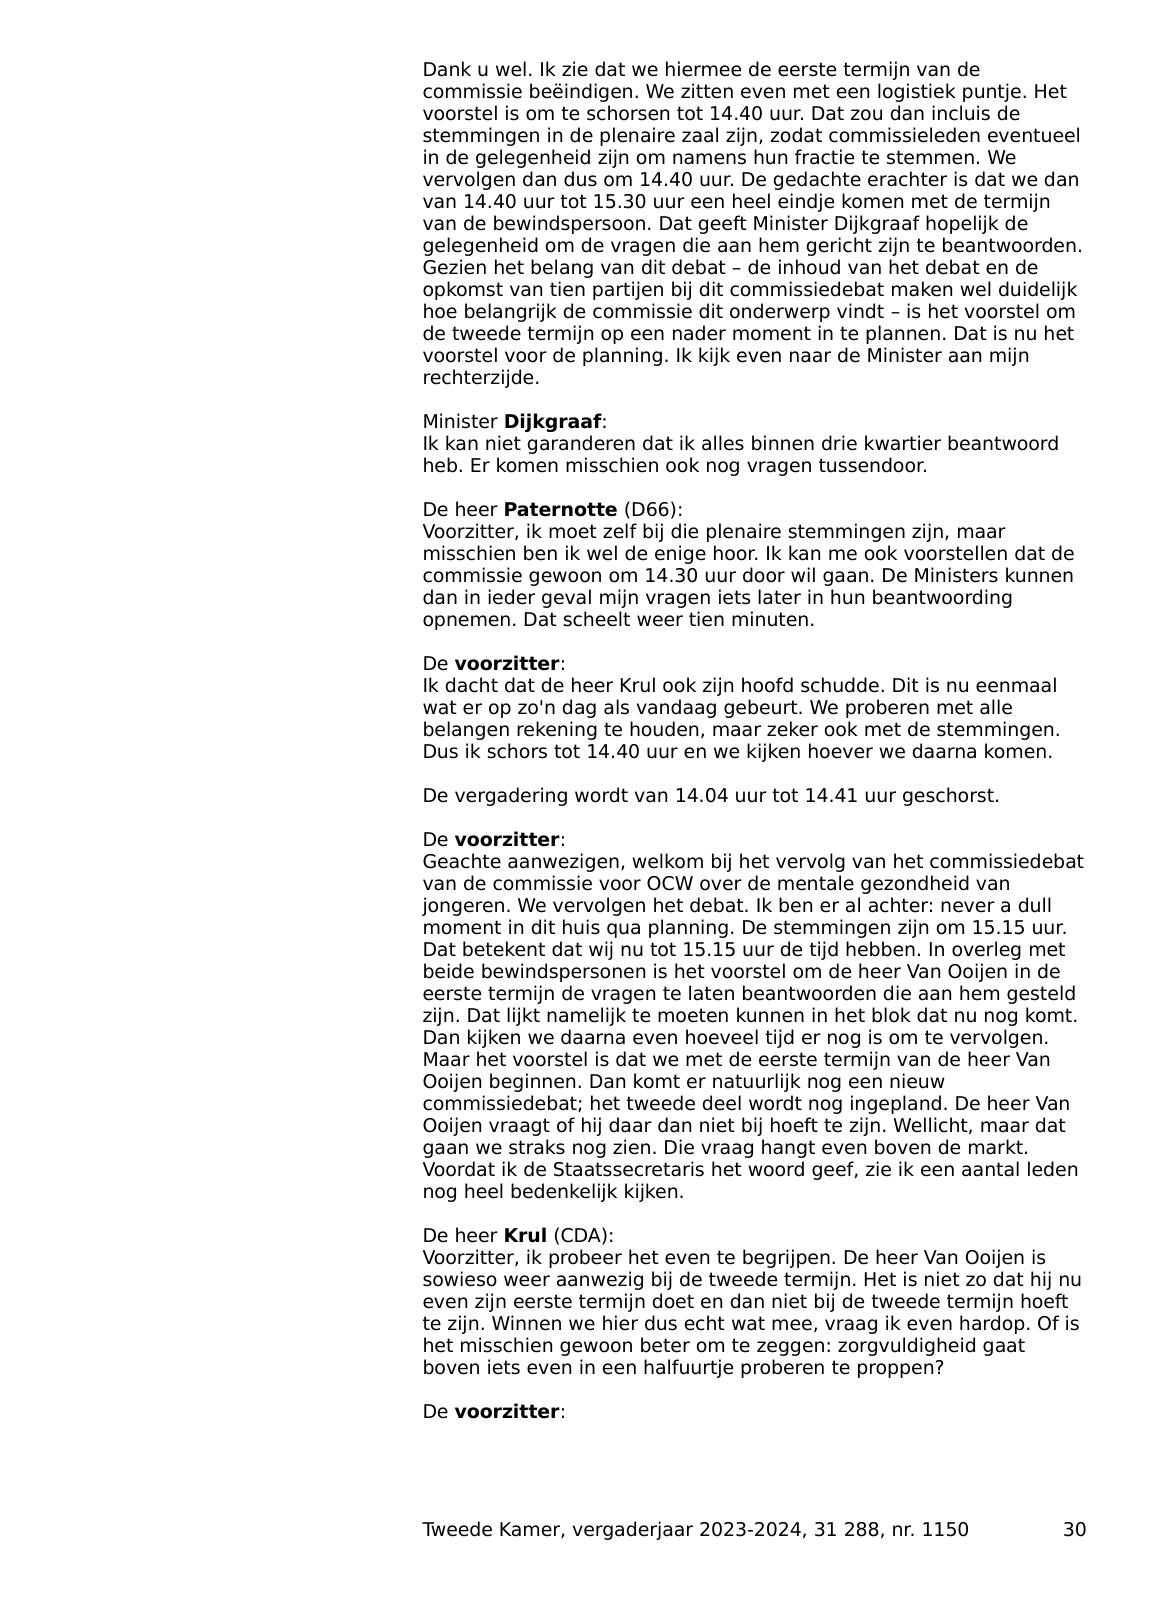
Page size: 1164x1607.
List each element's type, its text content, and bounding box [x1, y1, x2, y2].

text De voorzitter: [422, 829, 1087, 851]
text De heer Paternotte (D66): [422, 499, 1087, 521]
text De voorzitter: [422, 1401, 1087, 1423]
text Ik dacht dat de heer Krul ook zijn hoofd schudde. Dit is nu eenmaal wat er op zo'n dag als vandaag gebeurt. We proberen met alle belangen rekening te houden, maar zeker ook met de stemmingen. Dus ik schors tot 14.40 uur en we kijken hoever we daarna komen. [422, 675, 1087, 763]
text De vergadering wordt van 14.04 uur tot 14.41 uur geschorst. [422, 785, 1087, 807]
text Voorzitter, ik probeer het even te begrijpen. De heer Van Ooijen is sowieso weer aanwezig bij de tweede termijn. Het is niet zo dat hij nu even zijn eerste termijn doet en dan niet bij de tweede termijn hoeft te zijn. Winnen we hier dus echt wat mee, vraag ik even hardop. Of is het misschien gewoon beter om te zeggen: zorgvuldigheid gaat boven iets even in een halfuurtje proberen te proppen? [422, 1247, 1087, 1379]
text De voorzitter: [422, 653, 1087, 675]
text Minister Dijkgraaf: [422, 411, 1087, 433]
text Geachte aanwezigen, welkom bij het vervolg van het commissiedebat van de commissie voor OCW over de mentale gezondheid van jongeren. We vervolgen het debat. Ik ben er al achter: never a dull moment in dit huis qua planning. De stemmingen zijn om 15.15 uur. Dat betekent dat wij nu tot 15.15 uur de tijd hebben. In overleg met beide bewindspersonen is het voorstel om de heer Van Ooijen in de eerste termijn de vragen te laten beantwoorden die aan hem gesteld zijn. Dat lijkt namelijk te moeten kunnen in het blok dat nu nog komt. Dan kijken we daarna even hoeveel tijd er nog is om te vervolgen. Maar het voorstel is dat we met de eerste termijn van de heer Van Ooijen beginnen. Dan komt er natuurlijk nog een nieuw commissiedebat; het tweede deel wordt nog ingepland. De heer Van Ooijen vraagt of hij daar dan niet bij hoeft te zijn. Wellicht, maar dat gaan we straks nog zien. Die vraag hangt even boven de markt. Voordat ik de Staatssecretaris het woord geef, zie ik een aantal leden nog heel bedenkelijk kijken. [422, 851, 1087, 1203]
text Dank u wel. Ik zie dat we hiermee de eerste termijn van de commissie beëindigen. We zitten even met een logistiek puntje. Het voorstel is om te schorsen tot 14.40 uur. Dat zou dan incluis de stemmingen in de plenaire zaal zijn, zodat commissieleden eventueel in de gelegenheid zijn om namens hun fractie te stemmen. We vervolgen dan dus om 14.40 uur. De gedachte erachter is dat we dan van 14.40 uur tot 15.30 uur een heel eindje komen met de termijn van de bewindspersoon. Dat geeft Minister Dijkgraaf hopelijk de gelegenheid om de vragen die aan hem gericht zijn te beantwoorden. Gezien het belang van dit debat – de inhoud van het debat en de opkomst van tien partijen bij dit commissiedebat maken wel duidelijk hoe belangrijk de commissie dit onderwerp vindt – is het voorstel om de tweede termijn op een nader moment in te plannen. Dat is nu het voorstel voor de planning. Ik kijk even naar de Minister aan mijn rechterzijde. [422, 59, 1087, 389]
text De heer Krul (CDA): [422, 1225, 1087, 1247]
text Ik kan niet garanderen dat ik alles binnen drie kwartier beantwoord heb. Er komen misschien ook nog vragen tussendoor. [422, 433, 1087, 477]
text Voorzitter, ik moet zelf bij die plenaire stemmingen zijn, maar misschien ben ik wel de enige hoor. Ik kan me ook voorstellen dat de commissie gewoon om 14.30 uur door wil gaan. De Ministers kunnen dan in ieder geval mijn vragen iets later in hun beantwoording opnemen. Dat scheelt weer tien minuten. [422, 521, 1087, 631]
